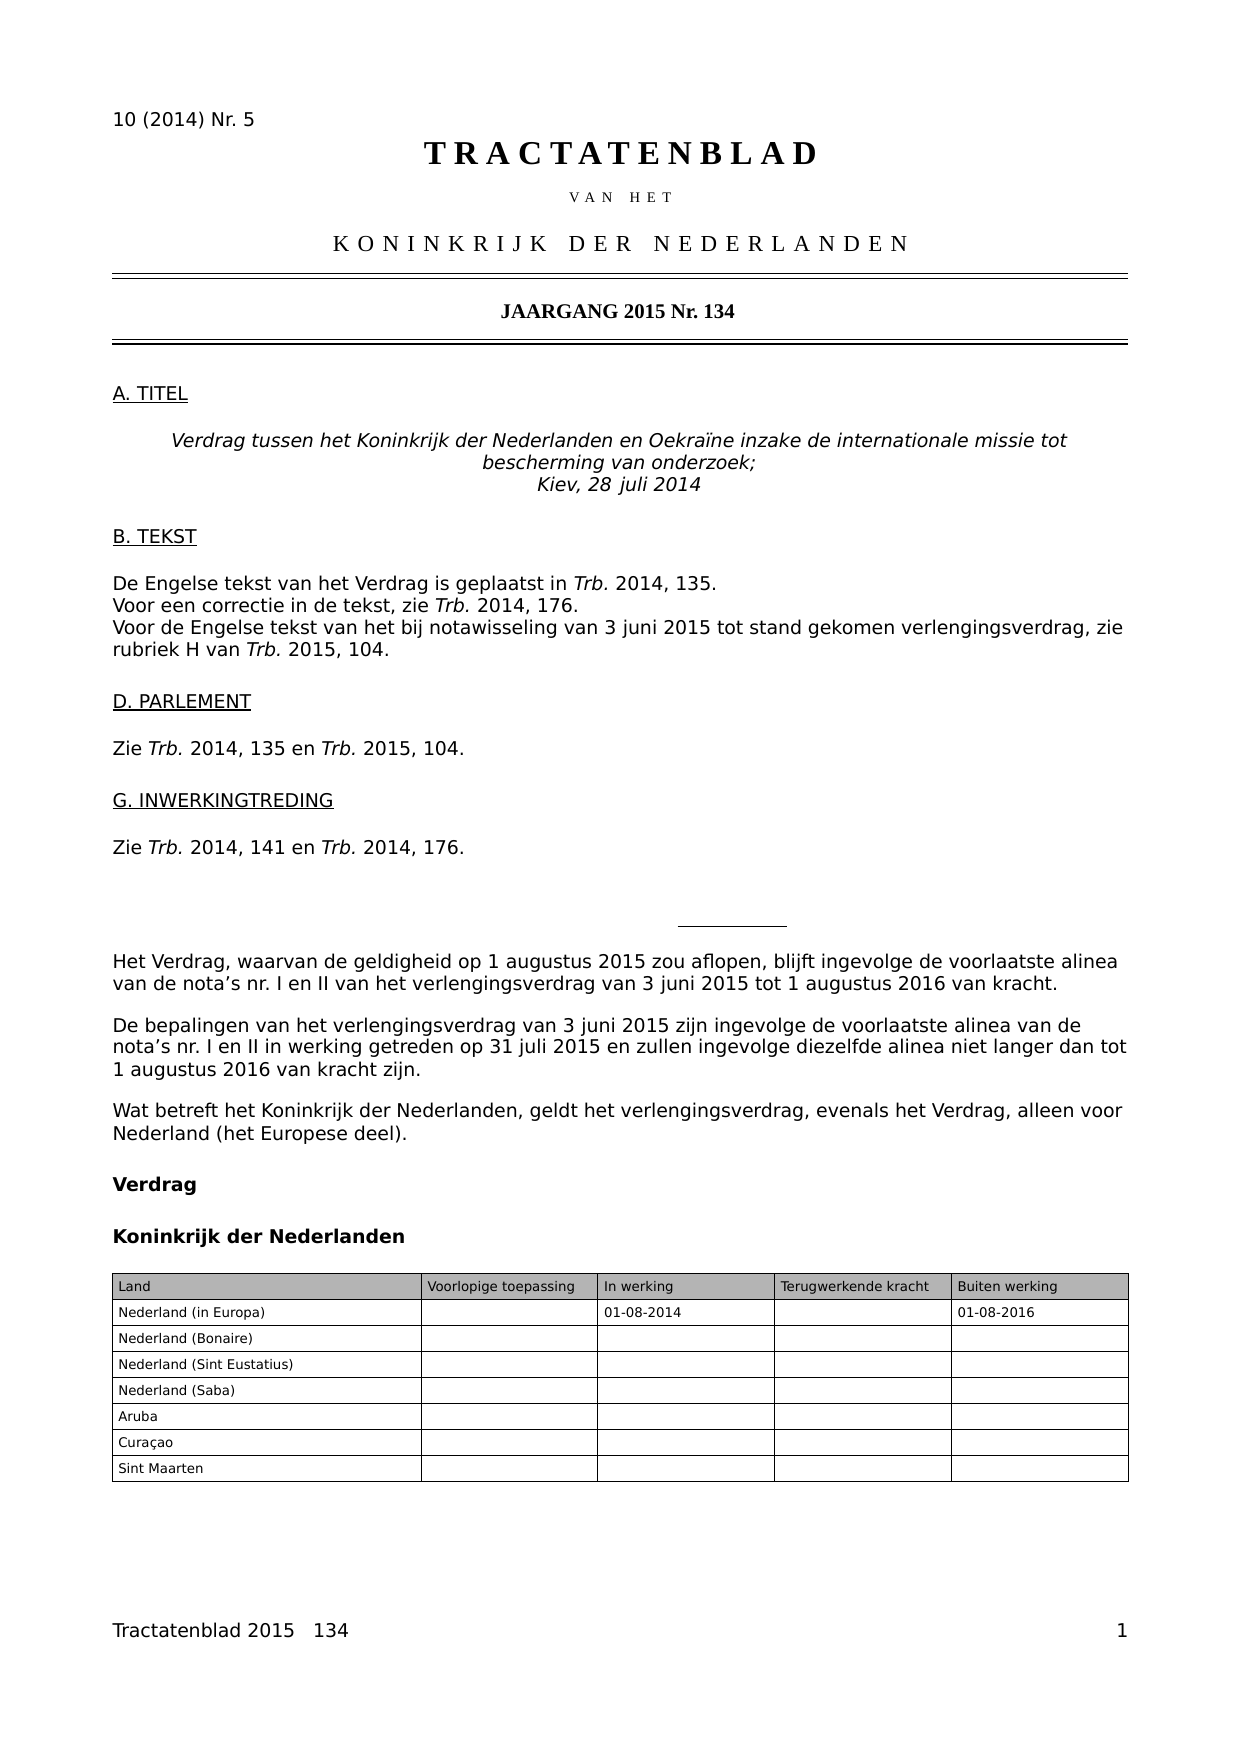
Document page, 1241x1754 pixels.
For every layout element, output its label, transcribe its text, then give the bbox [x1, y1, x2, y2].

text De Engelse tekst van het Verdrag is geplaatst in Trb. 2014, 135. [112, 573, 1128, 595]
table_cell Nederland (in Europa) [113, 1300, 421, 1325]
table_cell [598, 1326, 774, 1351]
text Verdrag tussen het Koninkrijk der Nederlanden en Oekraïne inzake de internationale missie tot bescherming van onderzoek; [112, 430, 1128, 474]
table_header In werking [598, 1274, 774, 1299]
table_cell [422, 1404, 597, 1429]
table_cell [422, 1300, 597, 1325]
text TRACTATENBLAD [112, 133, 1128, 172]
table_cell [422, 1326, 597, 1351]
text Zie Trb. 2014, 135 en Trb. 2015, 104. [112, 738, 1128, 759]
text Wat betreft het Koninkrijk der Nederlanden, geldt het verlengingsverdrag, evenals het Verdrag, alleen voor Nederland (het Europese deel). [112, 1100, 1128, 1144]
table_cell [952, 1378, 1128, 1403]
text Zie Trb. 2014, 141 en Trb. 2014, 176. [112, 837, 1128, 858]
table_cell [598, 1352, 774, 1377]
table_cell [952, 1404, 1128, 1429]
subtitle A. TITEL [112, 383, 1128, 405]
table_cell [598, 1404, 774, 1429]
table_cell Aruba [113, 1404, 421, 1429]
text JAARGANG 2015 Nr. 134 [112, 299, 1128, 323]
subtitle Koninkrijk der Nederlanden [112, 1226, 1128, 1248]
table_cell [598, 1456, 774, 1481]
text 10 (2014) Nr. 5 [112, 109, 1128, 131]
table_cell [598, 1430, 774, 1455]
subtitle B. TEKST [112, 526, 1128, 548]
table_cell [775, 1430, 951, 1455]
subtitle Verdrag [112, 1174, 1128, 1196]
table_cell [598, 1378, 774, 1403]
table_cell [422, 1456, 597, 1481]
table_cell [775, 1352, 951, 1377]
table_cell [952, 1352, 1128, 1377]
subtitle D. PARLEMENT [112, 691, 1128, 713]
table_cell [775, 1326, 951, 1351]
text Kiev, 28 juli 2014 [112, 474, 1128, 496]
table_cell [422, 1430, 597, 1455]
table_cell [775, 1456, 951, 1481]
text De bepalingen van het verlengingsverdrag van 3 juni 2015 zijn ingevolge de voorlaatste alinea van de nota’s nr. I en II in werking getreden op 31 juli 2015 en zullen ingevolge diezelfde alinea niet langer dan tot 1 augustus 2016 van kracht zijn. [112, 1014, 1128, 1080]
text Het Verdrag, waarvan de geldigheid op 1 augustus 2015 zou aflopen, blijft ingevolge de voorlaatste alinea van de nota’s nr. I en II van het verlengingsverdrag van 3 juni 2015 tot 1 augustus 2016 van kracht. [112, 951, 1128, 994]
table_cell [775, 1378, 951, 1403]
table_header Terugwerkende kracht [775, 1274, 951, 1299]
table_cell [952, 1430, 1128, 1455]
table_cell [952, 1326, 1128, 1351]
table_cell 01-08-2016 [952, 1300, 1128, 1325]
table_cell Nederland (Sint Eustatius) [113, 1352, 421, 1377]
table_cell Nederland (Bonaire) [113, 1326, 421, 1351]
text Voor een correctie in de tekst, zie Trb. 2014, 176. [112, 595, 1128, 617]
table_header Land [113, 1274, 421, 1299]
text VAN HET [112, 189, 1128, 206]
table_cell Sint Maarten [113, 1456, 421, 1481]
subtitle G. INWERKINGTREDING [112, 789, 1128, 812]
table_cell [775, 1300, 951, 1325]
table_header Buiten werking [952, 1274, 1128, 1299]
table_cell [775, 1404, 951, 1429]
table_cell [422, 1378, 597, 1403]
text KONINKRIJK DER NEDERLANDEN [112, 229, 1128, 256]
table_cell [952, 1456, 1128, 1481]
table_header Voorlopige toepassing [422, 1274, 597, 1299]
table_cell Curaçao [113, 1430, 421, 1455]
table_cell Nederland (Saba) [113, 1378, 421, 1403]
text Voor de Engelse tekst van het bij notawisseling van 3 juni 2015 tot stand gekomen verlengingsverdrag, zie rubriek H van Trb. 2015, 104. [112, 617, 1128, 661]
table_cell [422, 1352, 597, 1377]
table_cell 01-08-2014 [598, 1300, 774, 1325]
